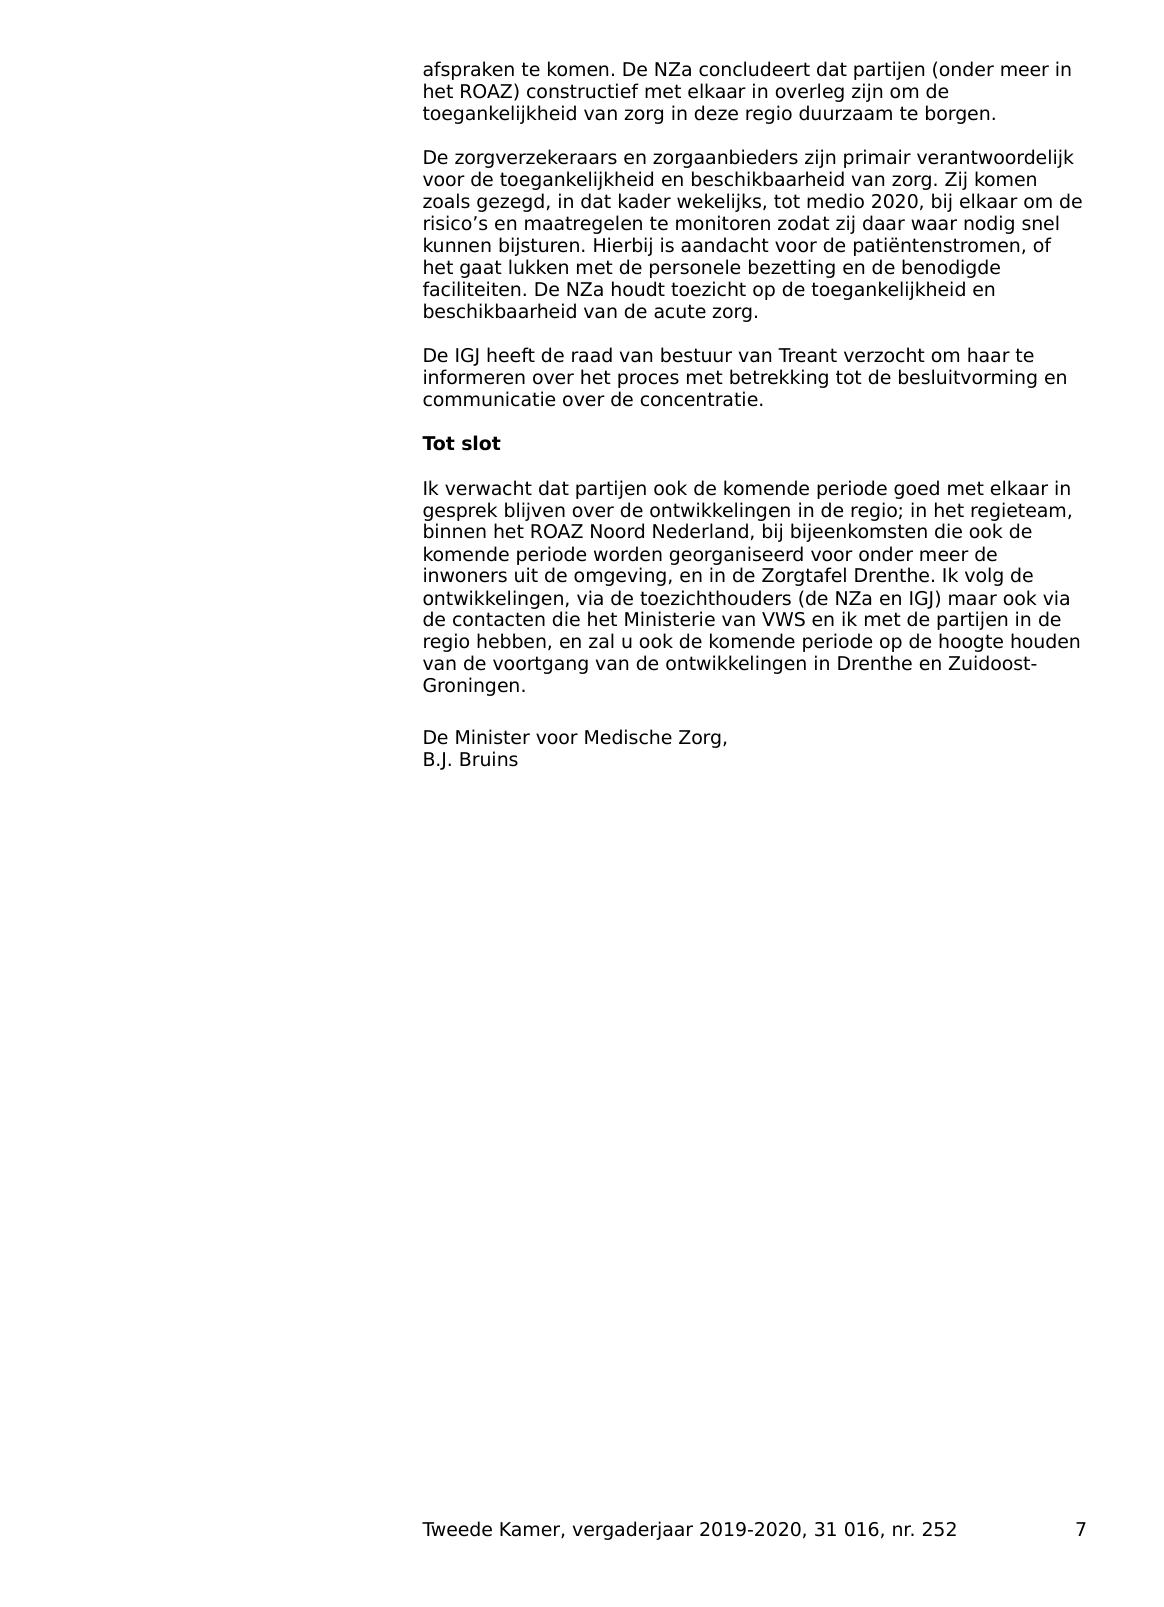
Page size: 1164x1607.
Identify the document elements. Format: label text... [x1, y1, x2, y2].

subtitle Tot slot [422, 433, 1087, 455]
text De Minister voor Medische Zorg, B.J. Bruins [422, 727, 1087, 771]
text De zorgverzekeraars en zorgaanbieders zijn primair verantwoordelijk voor de toegankelijkheid en beschikbaarheid van zorg. Zij komen zoals gezegd, in dat kader wekelijks, tot medio 2020, bij elkaar om de risico’s en maatregelen te monitoren zodat zij daar waar nodig snel kunnen bijsturen. Hierbij is aandacht voor de patiëntenstromen, of het gaat lukken met de personele bezetting en de benodigde faciliteiten. De NZa houdt toezicht op de toegankelijkheid en beschikbaarheid van de acute zorg. [422, 147, 1087, 323]
text Ik verwacht dat partijen ook de komende periode goed met elkaar in gesprek blijven over de ontwikkelingen in de regio; in het regieteam, binnen het ROAZ Noord Nederland, bij bijeenkomsten die ook de komende periode worden georganiseerd voor onder meer de inwoners uit de omgeving, en in de Zorgtafel Drenthe. Ik volg de ontwikkelingen, via de toezichthouders (de NZa en IGJ) maar ook via de contacten die het Ministerie van VWS en ik met de partijen in de regio hebben, en zal u ook de komende periode op de hoogte houden van de voortgang van de ontwikkelingen in Drenthe en Zuidoost-Groningen. [422, 477, 1087, 697]
text afspraken te komen. De NZa concludeert dat partijen (onder meer in het ROAZ) constructief met elkaar in overleg zijn om de toegankelijkheid van zorg in deze regio duurzaam te borgen. [422, 59, 1087, 125]
text De IGJ heeft de raad van bestuur van Treant verzocht om haar te informeren over het proces met betrekking tot de besluitvorming en communicatie over de concentratie. [422, 345, 1087, 411]
